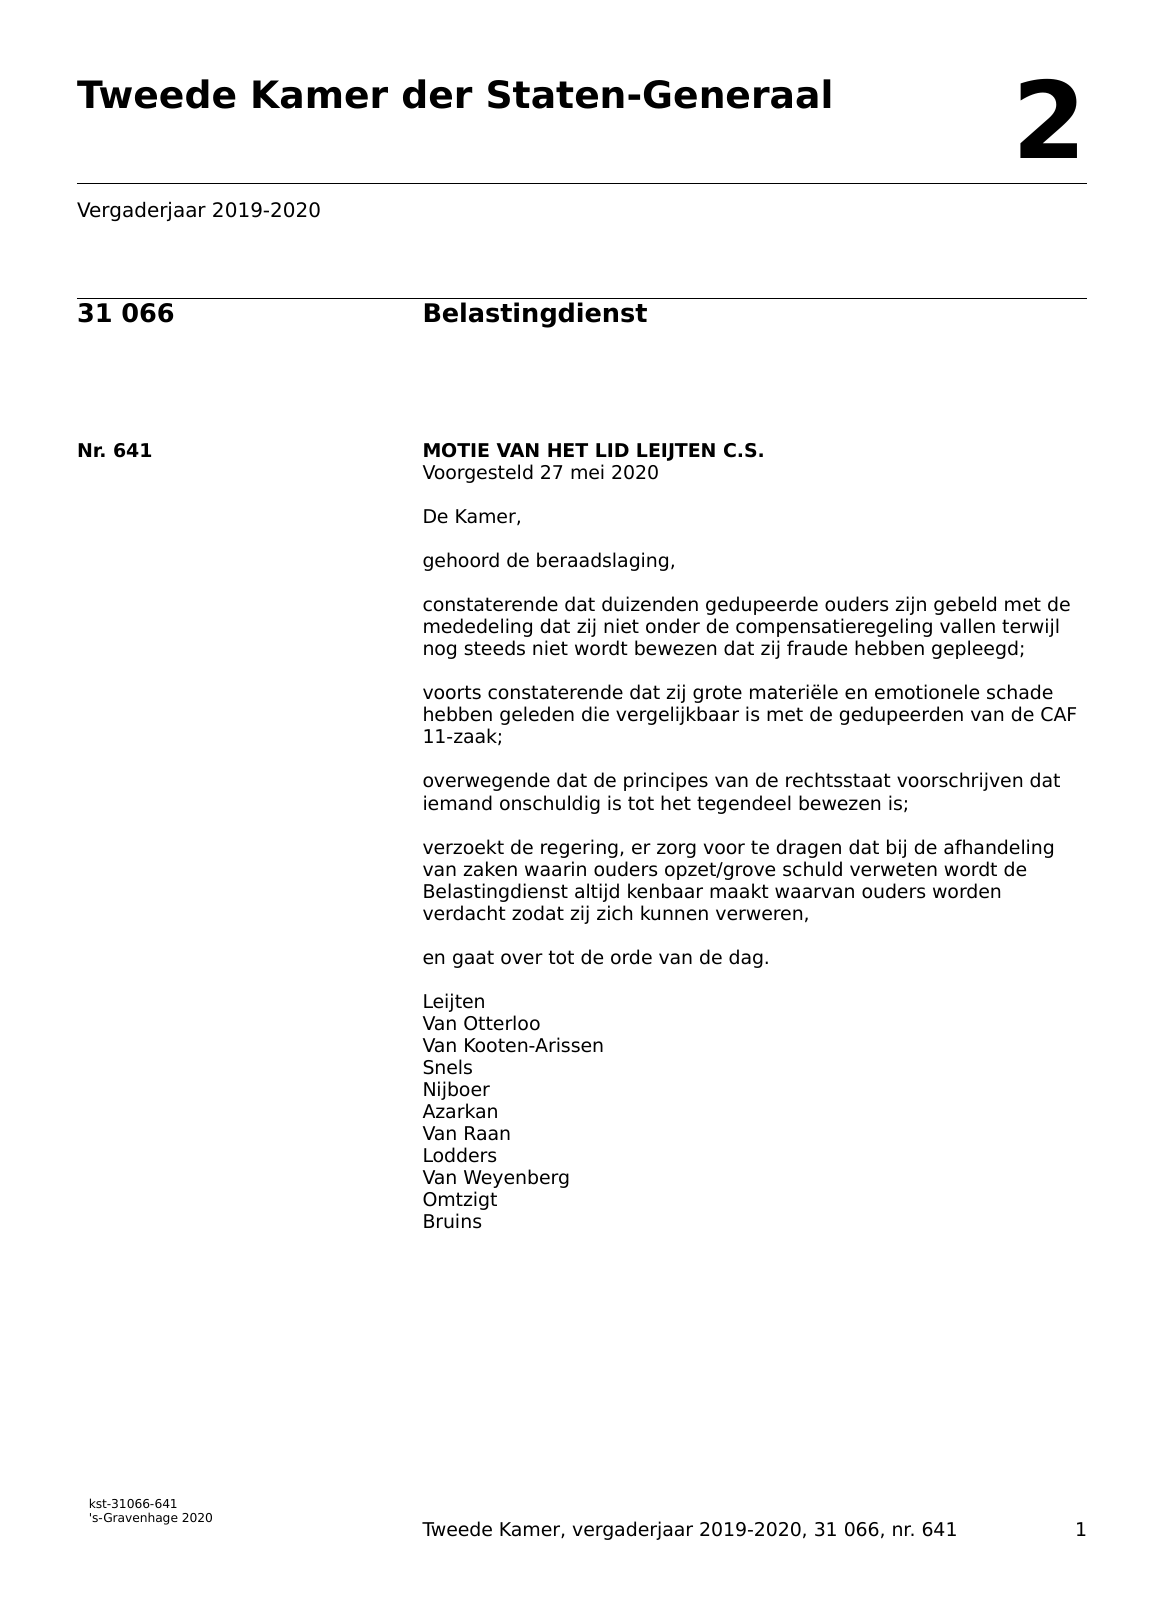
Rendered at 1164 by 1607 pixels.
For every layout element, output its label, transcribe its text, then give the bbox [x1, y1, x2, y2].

text Voorgesteld 27 mei 2020 [422, 462, 1087, 484]
table_header 2 [886, 59, 1087, 183]
text Van Kooten-Arissen [422, 1035, 1087, 1057]
text Van Otterloo [422, 1013, 1087, 1035]
text gehoord de beraadslaging, [422, 550, 1087, 572]
text Azarkan [422, 1101, 1087, 1123]
text overwegende dat de principes van de rechtsstaat voorschrijven dat iemand onschuldig is tot het tegendeel bewezen is; [422, 770, 1087, 814]
table_header Tweede Kamer der Staten-Generaal [77, 59, 886, 183]
text Van Raan [422, 1123, 1087, 1145]
subtitle 31 066 Belastingdienst [77, 299, 1087, 329]
text De Kamer, [422, 506, 1087, 528]
text Bruins [422, 1211, 1087, 1233]
text en gaat over tot de orde van de dag. [422, 947, 1087, 969]
text Van Weyenberg [422, 1167, 1087, 1189]
text verzoekt de regering, er zorg voor te dragen dat bij de afhandeling van zaken waarin ouders opzet/grove schuld verweten wordt de Belastingdienst altijd kenbaar maakt waarvan ouders worden verdacht zodat zij zich kunnen verweren, [422, 837, 1087, 924]
text Snels [422, 1057, 1087, 1079]
text Leijten [422, 991, 1087, 1013]
table_cell Vergaderjaar 2019-2020 [77, 184, 1087, 298]
text Nijboer [422, 1079, 1087, 1101]
text Omtzigt [422, 1189, 1087, 1211]
text voorts constaterende dat zij grote materiële en emotionele schade hebben geleden die vergelijkbaar is met de gedupeerden van de CAF 11-zaak; [422, 682, 1087, 748]
text constaterende dat duizenden gedupeerde ouders zijn gebeld met de mededeling dat zij niet onder de compensatieregeling vallen terwijl nog steeds niet wordt bewezen dat zij fraude hebben gepleegd; [422, 594, 1087, 660]
text kst-31066-641 [88, 1497, 323, 1511]
subtitle Nr. 641 MOTIE VAN HET LID LEIJTEN C.S. [77, 440, 1087, 462]
text 's-Gravenhage 2020 [88, 1511, 323, 1525]
text Lodders [422, 1145, 1087, 1167]
